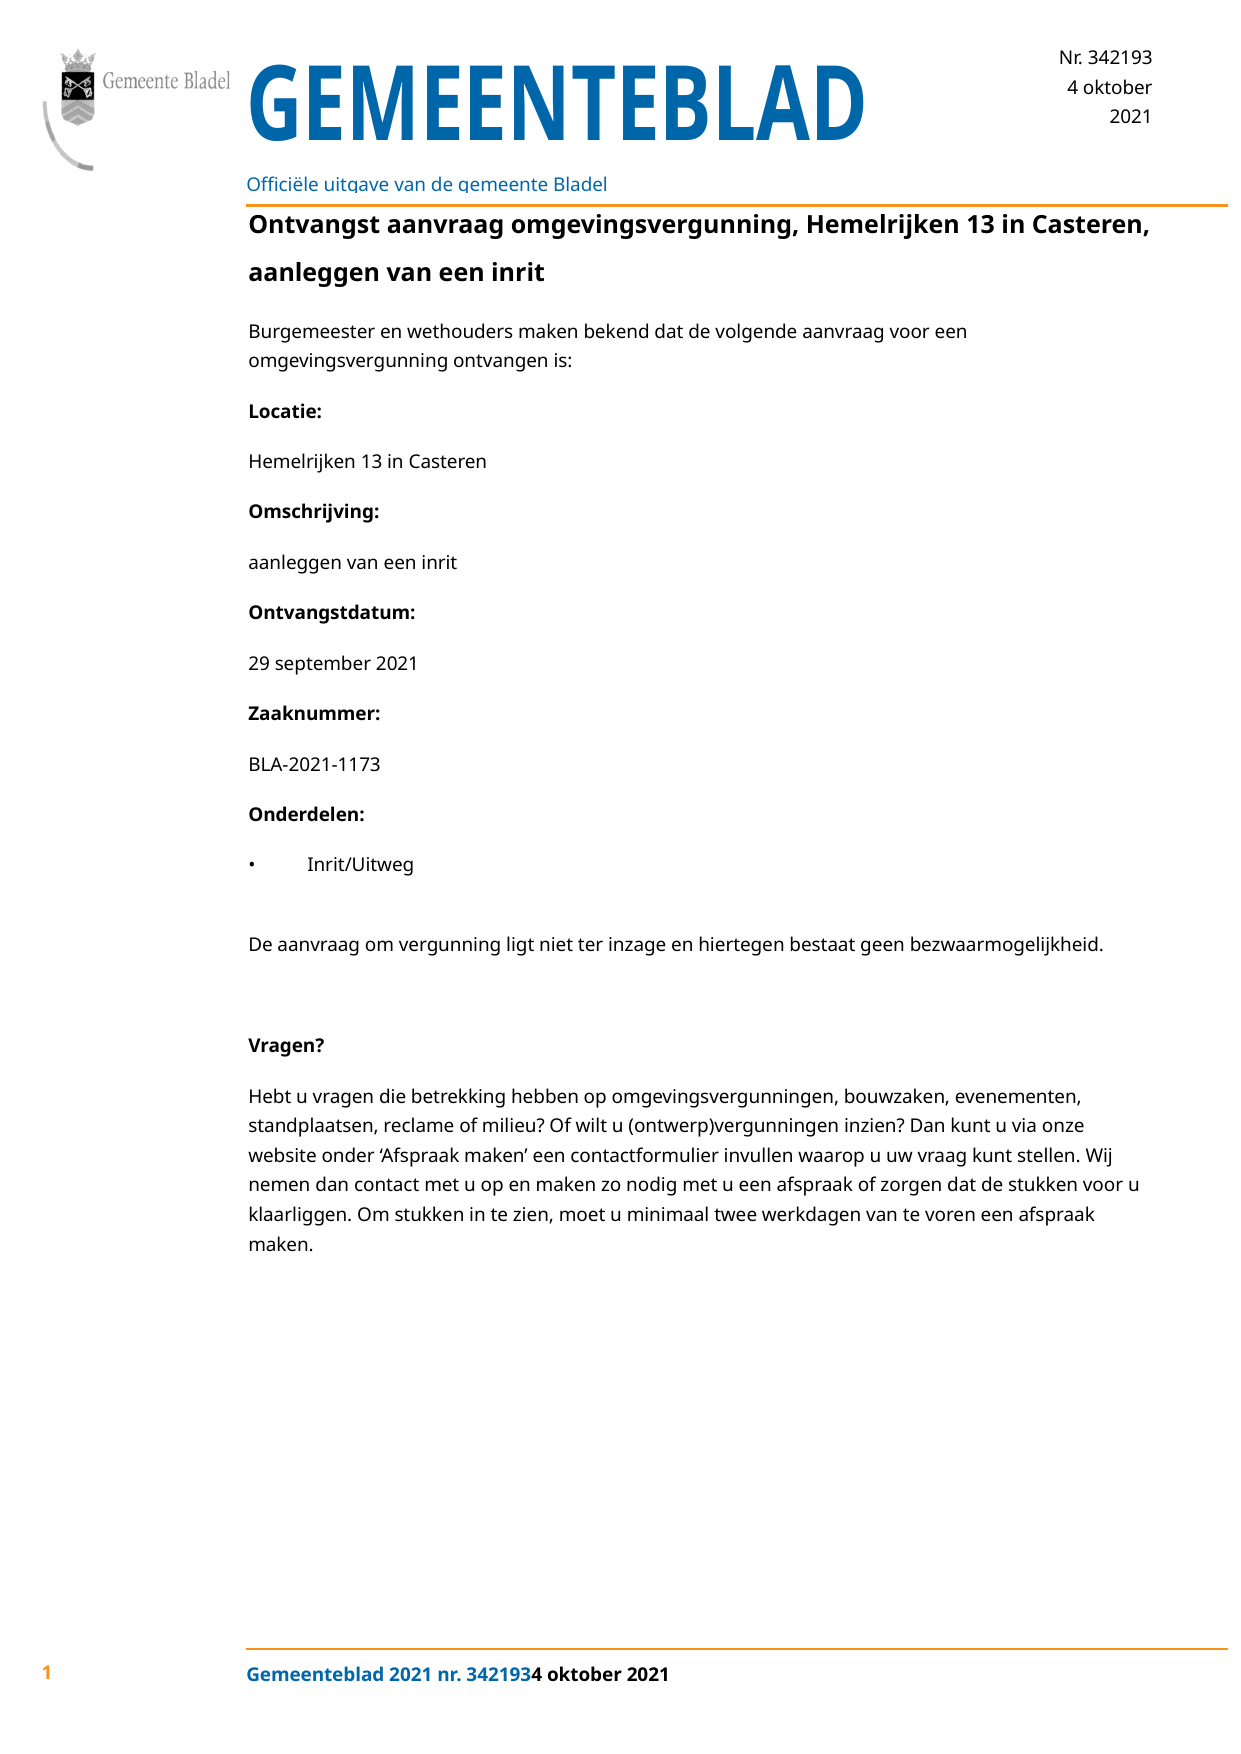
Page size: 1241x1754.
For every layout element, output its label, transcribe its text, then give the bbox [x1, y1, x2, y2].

list Inrit/Uitweg [248, 852, 1152, 877]
picture [41, 47, 231, 172]
text aanleggen van een inrit [248, 549, 1152, 575]
text Hebt u vragen die betrekking hebben op omgevingsvergunningen, bouwzaken, evenementen, standplaatsen, reclame of milieu? Of wilt u (ontwerp)vergunningen inzien? Dan kunt u via onze website onder ‘Afspraak maken’ een contactformulier invullen waarop u uw vraag kunt stellen. Wij nemen dan contact met u op en maken zo nodig met u een afspraak of zorgen dat de stukken voor u klaarliggen. Om stukken in te zien, moet u minimaal twee werkdagen van te voren een afspraak maken. [248, 1083, 1152, 1257]
text De aanvraag om vergunning ligt niet ter inzage en hiertegen bestaat geen bezwaarmogelijkheid. [248, 932, 1152, 957]
text Zaaknummer: [248, 700, 1152, 726]
text Omschrijving: [248, 499, 1152, 524]
text Locatie: [248, 398, 1152, 424]
text 29 september 2021 [248, 650, 1152, 676]
text BLA-2021-1173 [248, 751, 1152, 777]
text Onderdelen: [248, 801, 1152, 827]
text Hemelrijken 13 in Casteren [248, 448, 1152, 474]
text Ontvangst aanvraag omgevingsvergunning, Hemelrijken 13 in Casteren, aanleggen van een inrit [248, 207, 1152, 288]
text Burgemeester en wethouders maken bekend dat de volgende aanvraag voor een omgevingsvergunning ontvangen is: [248, 318, 1152, 373]
text Vragen? [248, 1032, 1152, 1058]
text Ontvangstdatum: [248, 599, 1152, 625]
